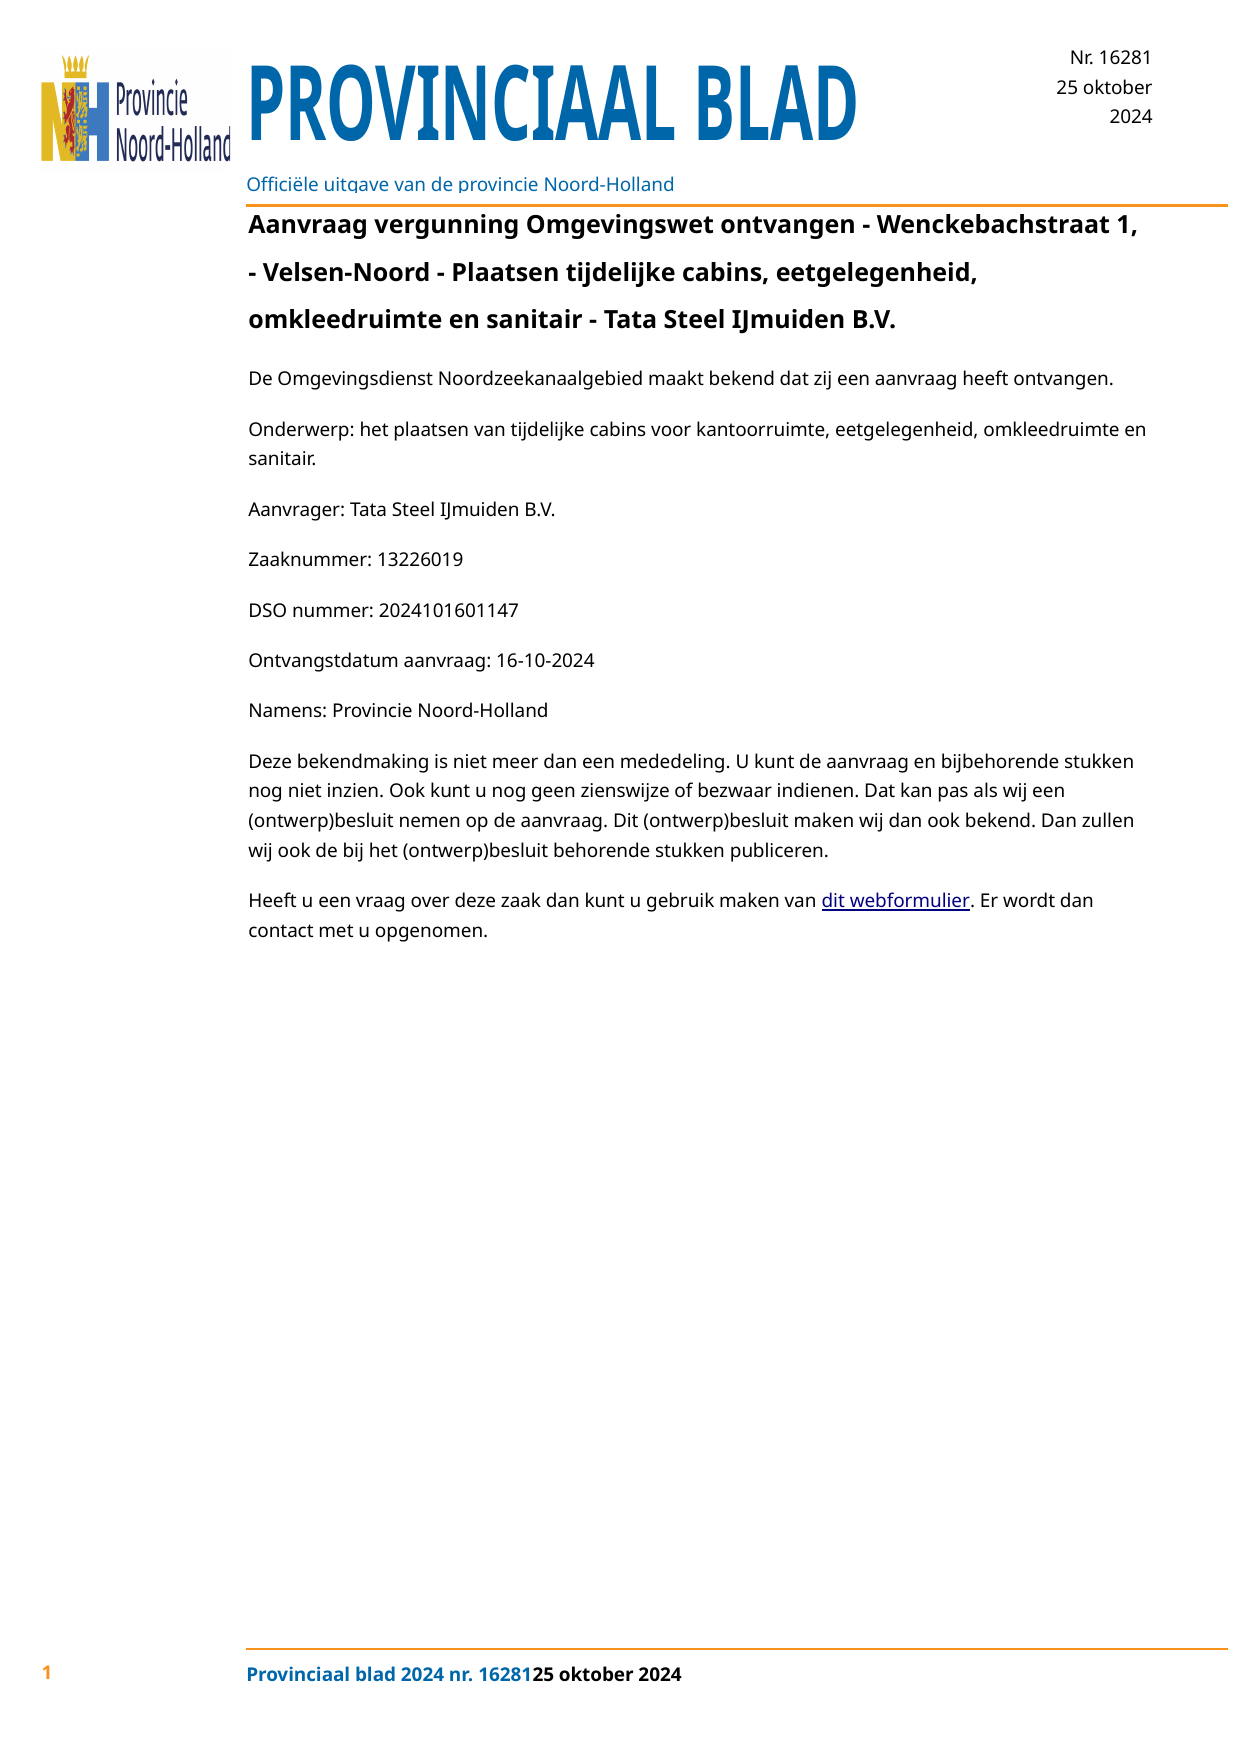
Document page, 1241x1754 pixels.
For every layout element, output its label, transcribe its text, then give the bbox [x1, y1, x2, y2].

picture [41, 47, 231, 172]
text Deze bekendmaking is niet meer dan een mededeling. U kunt de aanvraag en bijbehorende stukken nog niet inzien. Ook kunt u nog geen zienswijze of bezwaar indienen. Dat kan pas als wij een (ontwerp)besluit nemen op de aanvraag. Dit (ontwerp)besluit maken wij dan ook bekend. Dan zullen wij ook de bij het (ontwerp)besluit behorende stukken publiceren. [248, 748, 1152, 862]
text Ontvangstdatum aanvraag: 16-10-2024 [248, 647, 1152, 673]
text Onderwerp: het plaatsen van tijdelijke cabins voor kantoorruimte, eetgelegenheid, omkleedruimte en sanitair. [248, 416, 1152, 471]
text DSO nummer: 2024101601147 [248, 597, 1152, 622]
text Zaaknummer: 13226019 [248, 546, 1152, 572]
text Aanvraag vergunning Omgevingswet ontvangen - Wenckebachstraat 1, - Velsen-Noord - Plaatsen tijdelijke cabins, eetgelegenheid, omkleedruimte en sanitair - Tata Steel IJmuiden B.V. [248, 207, 1152, 336]
text Namens: Provincie Noord-Holland [248, 698, 1152, 723]
text Heeft u een vraag over deze zaak dan kunt u gebruik maken van dit webformulier. Er wordt dan contact met u opgenomen. [248, 887, 1152, 942]
text Aanvrager: Tata Steel IJmuiden B.V. [248, 496, 1152, 522]
text De Omgevingsdienst Noordzeekanaalgebied maakt bekend dat zij een aanvraag heeft ontvangen. [248, 366, 1152, 391]
